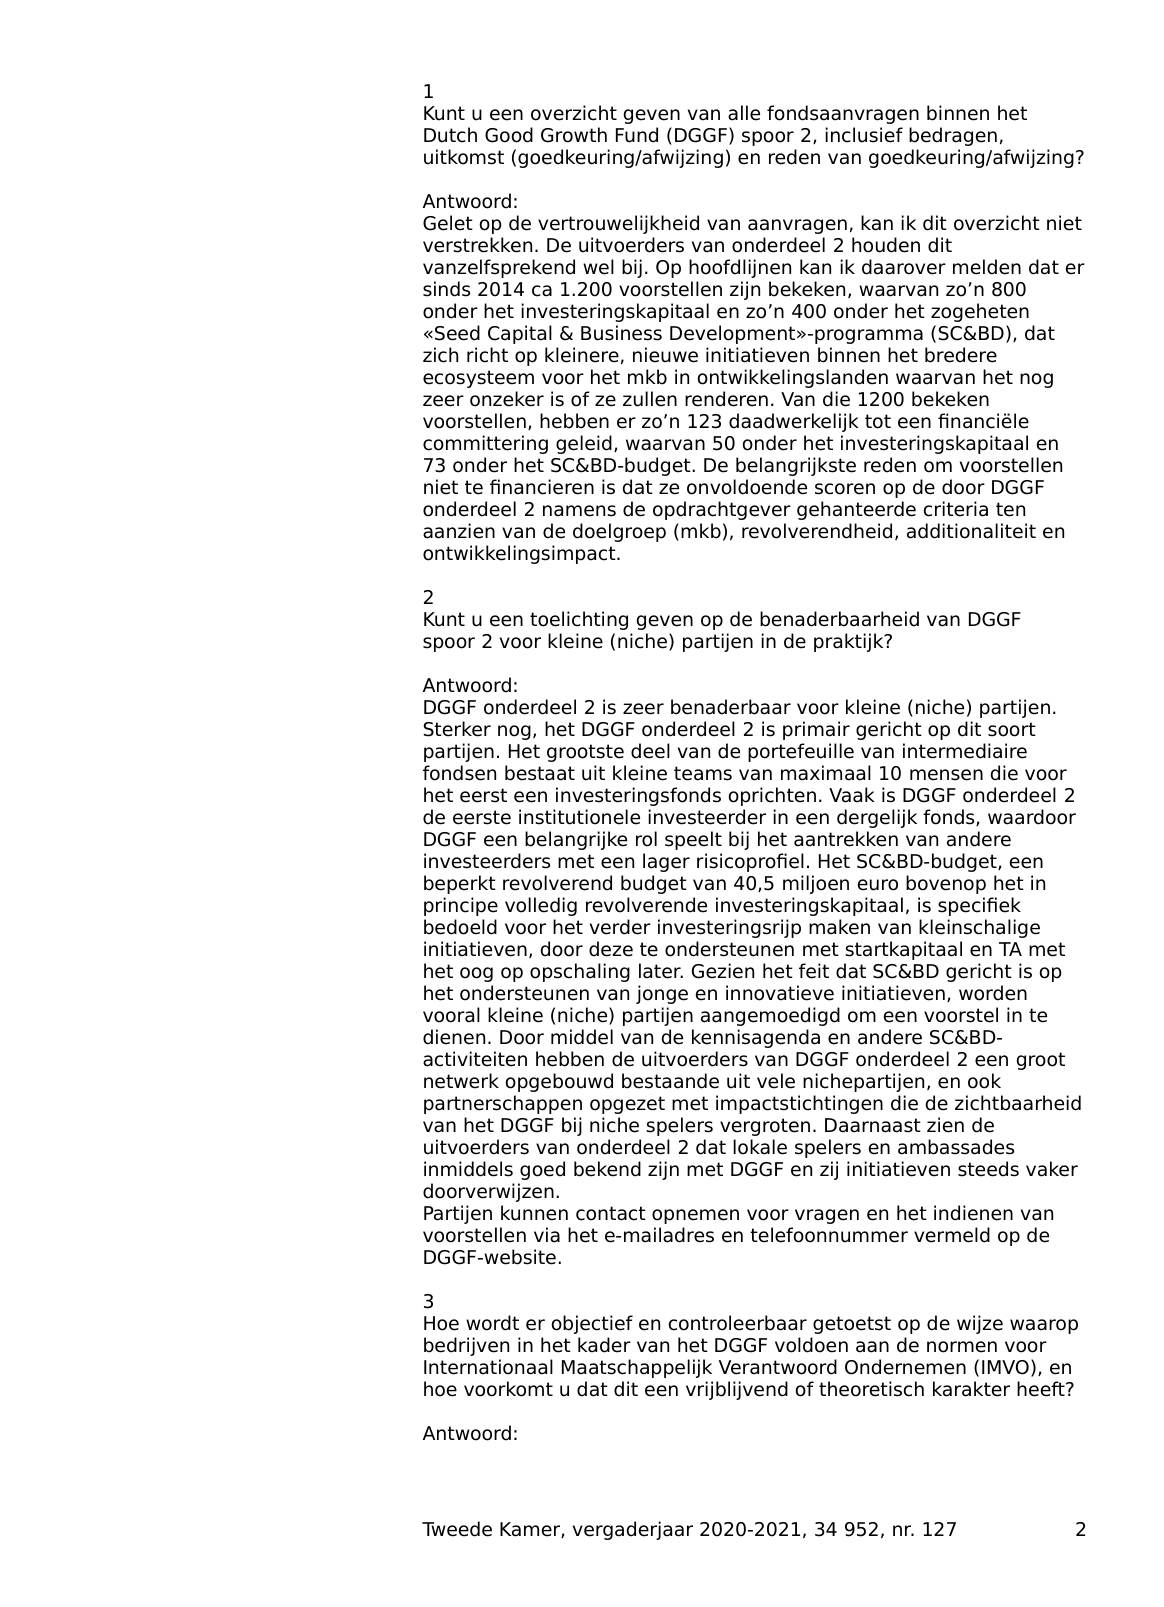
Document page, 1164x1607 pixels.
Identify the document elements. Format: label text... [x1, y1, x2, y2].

text Gelet op de vertrouwelijkheid van aanvragen, kan ik dit overzicht niet verstrekken. De uitvoerders van onderdeel 2 houden dit vanzelfsprekend wel bij. Op hoofdlijnen kan ik daarover melden dat er sinds 2014 ca 1.200 voorstellen zijn bekeken, waarvan zo’n 800 onder het investeringskapitaal en zo’n 400 onder het zogeheten «Seed Capital & Business Development»-programma (SC&BD), dat zich richt op kleinere, nieuwe initiatieven binnen het bredere ecosysteem voor het mkb in ontwikkelingslanden waarvan het nog zeer onzeker is of ze zullen renderen. Van die 1200 bekeken voorstellen, hebben er zo’n 123 daadwerkelijk tot een financiële committering geleid, waarvan 50 onder het investeringskapitaal en 73 onder het SC&BD-budget. De belangrijkste reden om voorstellen niet te financieren is dat ze onvoldoende scoren op de door DGGF onderdeel 2 namens de opdrachtgever gehanteerde criteria ten aanzien van de doelgroep (mkb), revolverendheid, additionaliteit en ontwikkelingsimpact. [422, 213, 1087, 565]
text DGGF onderdeel 2 is zeer benaderbaar voor kleine (niche) partijen. Sterker nog, het DGGF onderdeel 2 is primair gericht op dit soort partijen. Het grootste deel van de portefeuille van intermediaire fondsen bestaat uit kleine teams van maximaal 10 mensen die voor het eerst een investeringsfonds oprichten. Vaak is DGGF onderdeel 2 de eerste institutionele investeerder in een dergelijk fonds, waardoor DGGF een belangrijke rol speelt bij het aantrekken van andere investeerders met een lager risicoprofiel. Het SC&BD-budget, een beperkt revolverend budget van 40,5 miljoen euro bovenop het in principe volledig revolverende investeringskapitaal, is specifiek bedoeld voor het verder investeringsrijp maken van kleinschalige initiatieven, door deze te ondersteunen met startkapitaal en TA met het oog op opschaling later. Gezien het feit dat SC&BD gericht is op het ondersteunen van jonge en innovatieve initiatieven, worden vooral kleine (niche) partijen aangemoedigd om een voorstel in te dienen. Door middel van de kennisagenda en andere SC&BD-activiteiten hebben de uitvoerders van DGGF onderdeel 2 een groot netwerk opgebouwd bestaande uit vele nichepartijen, en ook partnerschappen opgezet met impactstichtingen die de zichtbaarheid van het DGGF bij niche spelers vergroten. Daarnaast zien de uitvoerders van onderdeel 2 dat lokale spelers en ambassades inmiddels goed bekend zijn met DGGF en zij initiatieven steeds vaker doorverwijzen. [422, 697, 1087, 1203]
text Antwoord: [422, 191, 1087, 213]
text Antwoord: [422, 675, 1087, 697]
text 3 [422, 1291, 1087, 1313]
text Kunt u een toelichting geven op de benaderbaarheid van DGGF spoor 2 voor kleine (niche) partijen in de praktijk? [422, 609, 1087, 653]
text Partijen kunnen contact opnemen voor vragen en het indienen van voorstellen via het e-mailadres en telefoonnummer vermeld op de DGGF-website. [422, 1203, 1087, 1269]
text Antwoord: [422, 1423, 1087, 1445]
text Hoe wordt er objectief en controleerbaar getoetst op de wijze waarop bedrijven in het kader van het DGGF voldoen aan de normen voor Internationaal Maatschappelijk Verantwoord Ondernemen (IMVO), en hoe voorkomt u dat dit een vrijblijvend of theoretisch karakter heeft? [422, 1313, 1087, 1401]
text 2 [422, 587, 1087, 609]
text Kunt u een overzicht geven van alle fondsaanvragen binnen het Dutch Good Growth Fund (DGGF) spoor 2, inclusief bedragen, uitkomst (goedkeuring/afwijzing) en reden van goedkeuring/afwijzing? [422, 103, 1087, 169]
text 1 [422, 81, 1087, 103]
